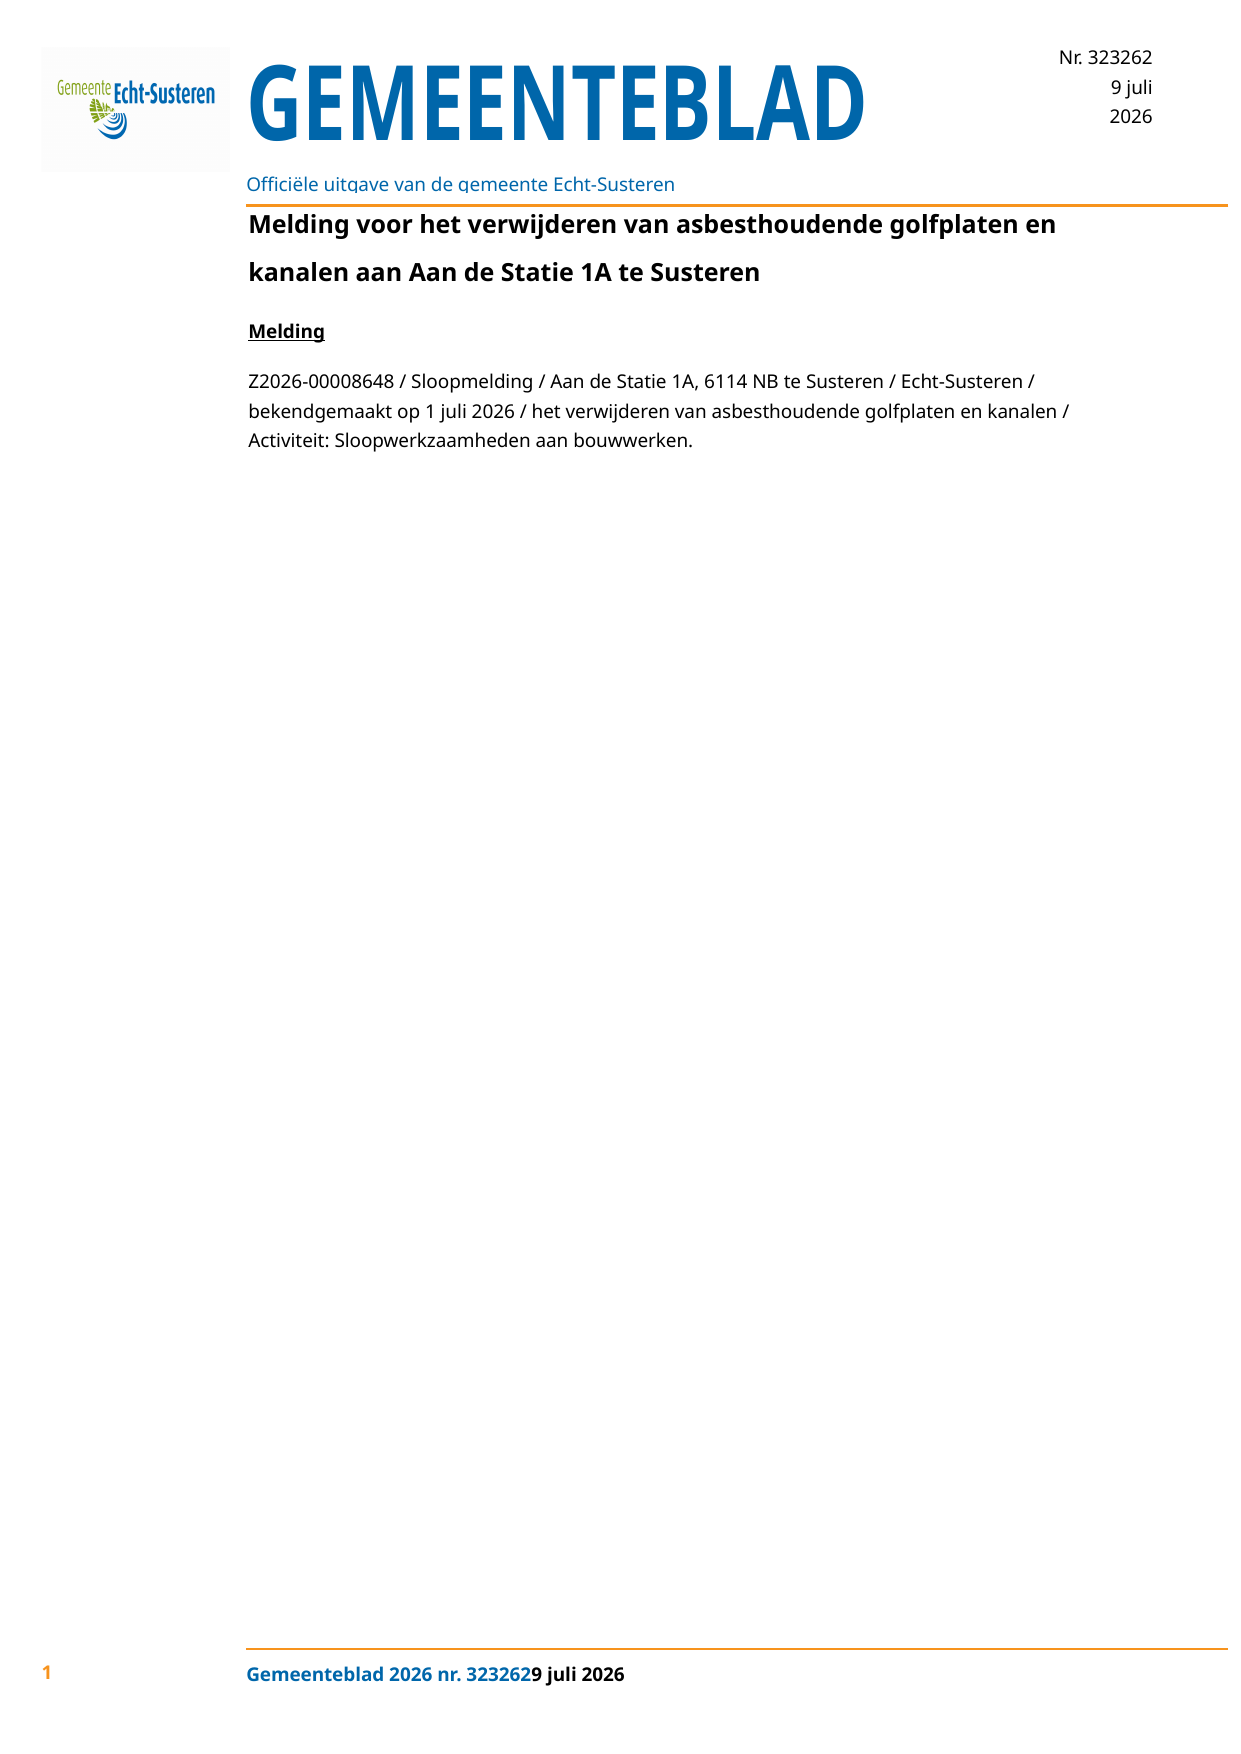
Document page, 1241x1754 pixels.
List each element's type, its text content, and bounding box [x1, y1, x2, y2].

text Melding [248, 318, 1152, 344]
picture [41, 47, 231, 172]
text Melding voor het verwijderen van asbesthoudende golfplaten en kanalen aan Aan de Statie 1A te Susteren [248, 207, 1152, 288]
text Z2026-00008648 / Sloopmelding / Aan de Statie 1A, 6114 NB te Susteren / Echt-Susteren / bekendgemaakt op 1 juli 2026 / het verwijderen van asbesthoudende golfplaten en kanalen / Activiteit: Sloopwerkzaamheden aan bouwwerken. [248, 368, 1152, 453]
